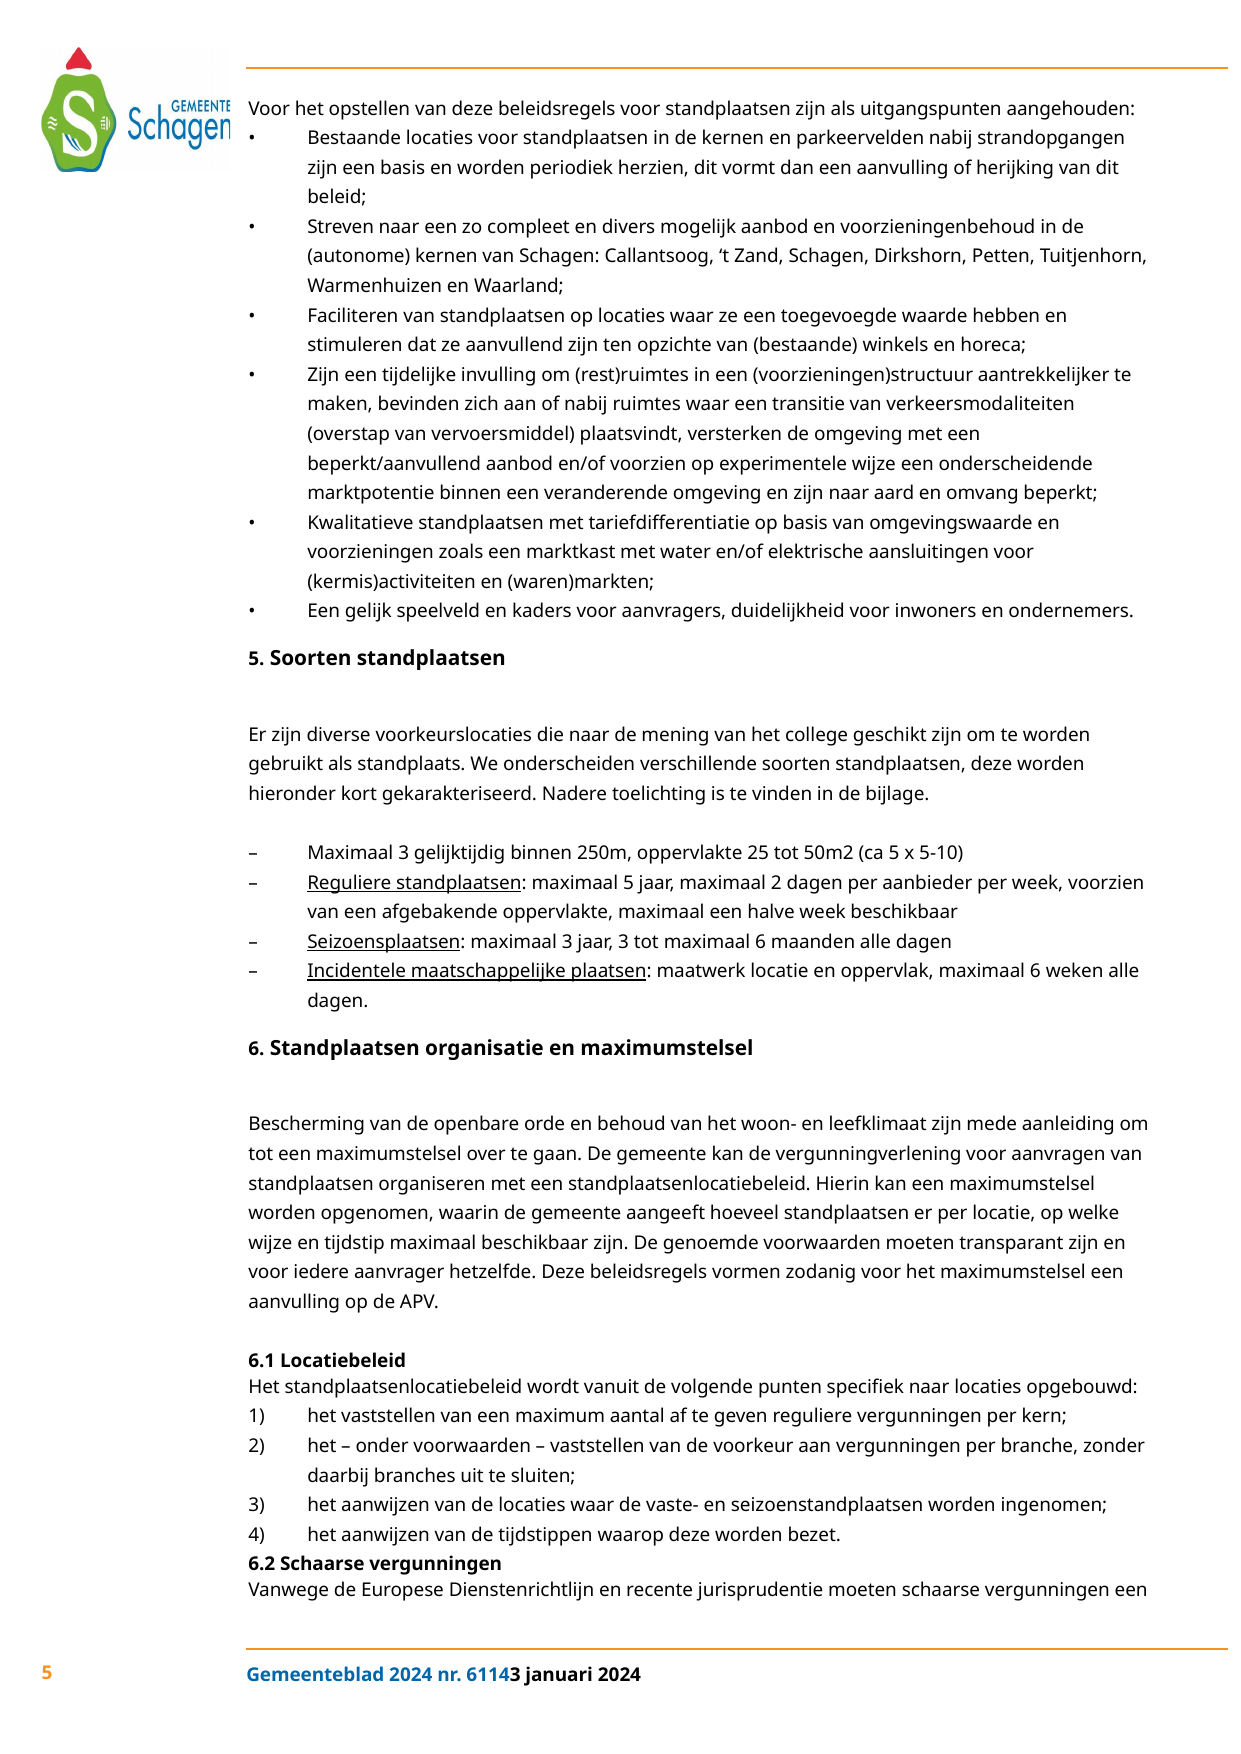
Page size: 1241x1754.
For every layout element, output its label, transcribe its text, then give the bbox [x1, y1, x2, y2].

list Incidentele maatschappelijke plaatsen: maatwerk locatie en oppervlak, maximaal 6 weken alle dagen. [248, 958, 1152, 1013]
picture [41, 47, 231, 172]
text Bescherming van de openbare orde en behoud van het woon- en leefklimaat zijn mede aanleiding om tot een maximumstelsel over te gaan. De gemeente kan de vergunningverlening voor aanvragen van standplaatsen organiseren met een standplaatsenlocatiebeleid. Hierin kan een maximumstelsel worden opgenomen, waarin de gemeente aangeeft hoeveel standplaatsen er per locatie, op welke wijze en tijdstip maximaal beschikbaar zijn. De genoemde voorwaarden moeten transparant zijn en voor iedere aanvrager hetzelfde. Deze beleidsregels vormen zodanig voor het maximumstelsel een aanvulling op de APV. [248, 1111, 1152, 1314]
list Maximaal 3 gelijktijdig binnen 250m, oppervlakte 25 tot 50m2 (ca 5 x 5-10) [248, 839, 1152, 865]
list het vaststellen van een maximum aantal af te geven reguliere vergunningen per kern; [248, 1403, 1152, 1428]
list het – onder voorwaarden – vaststellen van de voorkeur aan vergunningen per branche, zonder daarbij branches uit te sluiten; [248, 1432, 1152, 1487]
text 5. Soorten standplaatsen [248, 643, 1152, 672]
list Reguliere standplaatsen: maximaal 5 jaar, maximaal 2 dagen per aanbieder per week, voorzien van een afgebakende oppervlakte, maximaal een halve week beschikbaar [248, 869, 1152, 924]
list het aanwijzen van de tijdstippen waarop deze worden bezet. [248, 1521, 1152, 1547]
list Een gelijk speelveld en kaders voor aanvragers, duidelijkheid voor inwoners en ondernemers. [248, 598, 1152, 623]
list Seizoensplaatsen: maximaal 3 jaar, 3 tot maximaal 6 maanden alle dagen [248, 928, 1152, 954]
list Streven naar een zo compleet en divers mogelijk aanbod en voorzieningenbehoud in de (autonome) kernen van Schagen: Callantsoog, ‘t Zand, Schagen, Dirkshorn, Petten, Tuitjenhorn, Warmenhuizen en Waarland; [248, 213, 1152, 298]
list Bestaande locaties voor standplaatsen in de kernen en parkeervelden nabij strandopgangen zijn een basis en worden periodiek herzien, dit vormt dan een aanvulling of herijking van dit beleid; [248, 124, 1152, 209]
text Voor het opstellen van deze beleidsregels voor standplaatsen zijn als uitgangspunten aangehouden: [248, 95, 1152, 121]
list het aanwijzen van de locaties waar de vaste- en seizoenstandplaatsen worden ingenomen; [248, 1491, 1152, 1517]
text 6.2 Schaarse vergunningen [248, 1551, 1152, 1576]
text 6.1 Locatiebeleid [248, 1347, 1152, 1373]
text Het standplaatsenlocatiebeleid wordt vanuit de volgende punten specifiek naar locaties opgebouwd: [248, 1373, 1152, 1399]
list Faciliteren van standplaatsen op locaties waar ze een toegevoegde waarde hebben en stimuleren dat ze aanvullend zijn ten opzichte van (bestaande) winkels en horeca; [248, 302, 1152, 357]
text Vanwege de Europese Dienstenrichtlijn en recente jurisprudentie moeten schaarse vergunningen een [248, 1576, 1152, 1602]
text 6. Standplaatsen organisatie en maximumstelsel [248, 1033, 1152, 1061]
text Er zijn diverse voorkeurslocaties die naar de mening van het college geschikt zijn om te worden gebruikt als standplaats. We onderscheiden verschillende soorten standplaatsen, deze worden hieronder kort gekarakteriseerd. Nadere toelichting is te vinden in de bijlage. [248, 721, 1152, 806]
list Kwalitatieve standplaatsen met tariefdifferentiatie op basis van omgevingswaarde en voorzieningen zoals een marktkast met water en/of elektrische aansluitingen voor (kermis)activiteiten en (waren)markten; [248, 509, 1152, 594]
list Zijn een tijdelijke invulling om (rest)ruimtes in een (voorzieningen)structuur aantrekkelijker te maken, bevinden zich aan of nabij ruimtes waar een transitie van verkeersmodaliteiten (overstap van vervoersmiddel) plaatsvindt, versterken de omgeving met een beperkt/aanvullend aanbod en/of voorzien op experimentele wijze een onderscheidende marktpotentie binnen een veranderende omgeving en zijn naar aard en omvang beperkt; [248, 361, 1152, 505]
